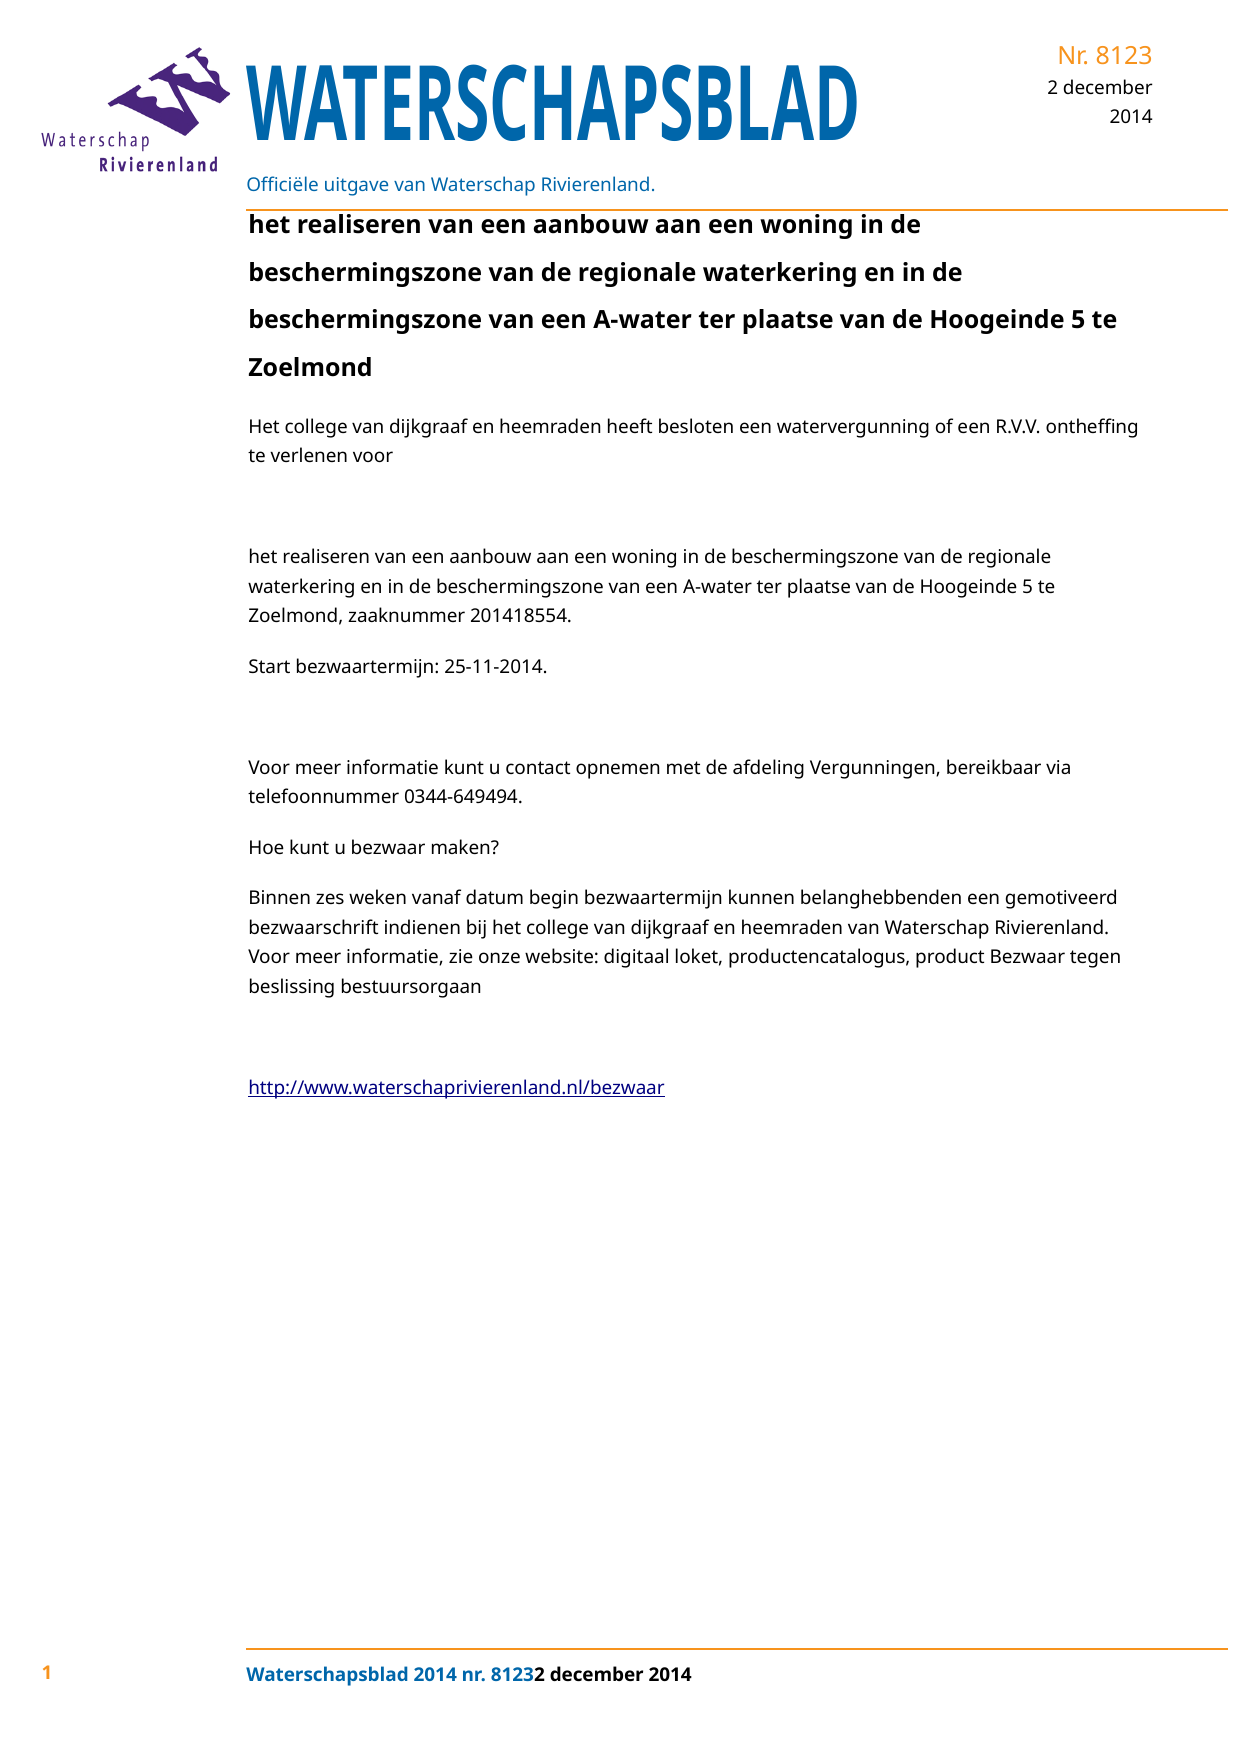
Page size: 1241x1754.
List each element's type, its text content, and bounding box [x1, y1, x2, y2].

text http://www.waterschaprivierenland.nl/bezwaar [248, 1074, 1152, 1100]
picture [41, 47, 231, 172]
text Start bezwaartermijn: 25-11-2014. [248, 653, 1152, 679]
text Het college van dijkgraaf en heemraden heeft besloten een watervergunning of een R.V.V. ontheffing te verlenen voor [248, 413, 1152, 468]
text Hoe kunt u bezwaar maken? [248, 834, 1152, 860]
text het realiseren van een aanbouw aan een woning in de beschermingszone van de regionale waterkering en in de beschermingszone van een A-water ter plaatse van de Hoogeinde 5 te Zoelmond, zaaknummer 201418554. [248, 543, 1152, 628]
text het realiseren van een aanbouw aan een woning in de beschermingszone van de regionale waterkering en in de beschermingszone van een A-water ter plaatse van de Hoogeinde 5 te Zoelmond [248, 211, 1152, 384]
text Voor meer informatie kunt u contact opnemen met de afdeling Vergunningen, bereikbaar via telefoonnummer 0344-649494. [248, 754, 1152, 809]
text Binnen zes weken vanaf datum begin bezwaartermijn kunnen belanghebbenden een gemotiveerd bezwaarschrift indienen bij het college van dijkgraaf en heemraden van Waterschap Rivierenland. Voor meer informatie, zie onze website: digitaal loket, productencatalogus, product Bezwaar tegen beslissing bestuursorgaan [248, 884, 1152, 999]
